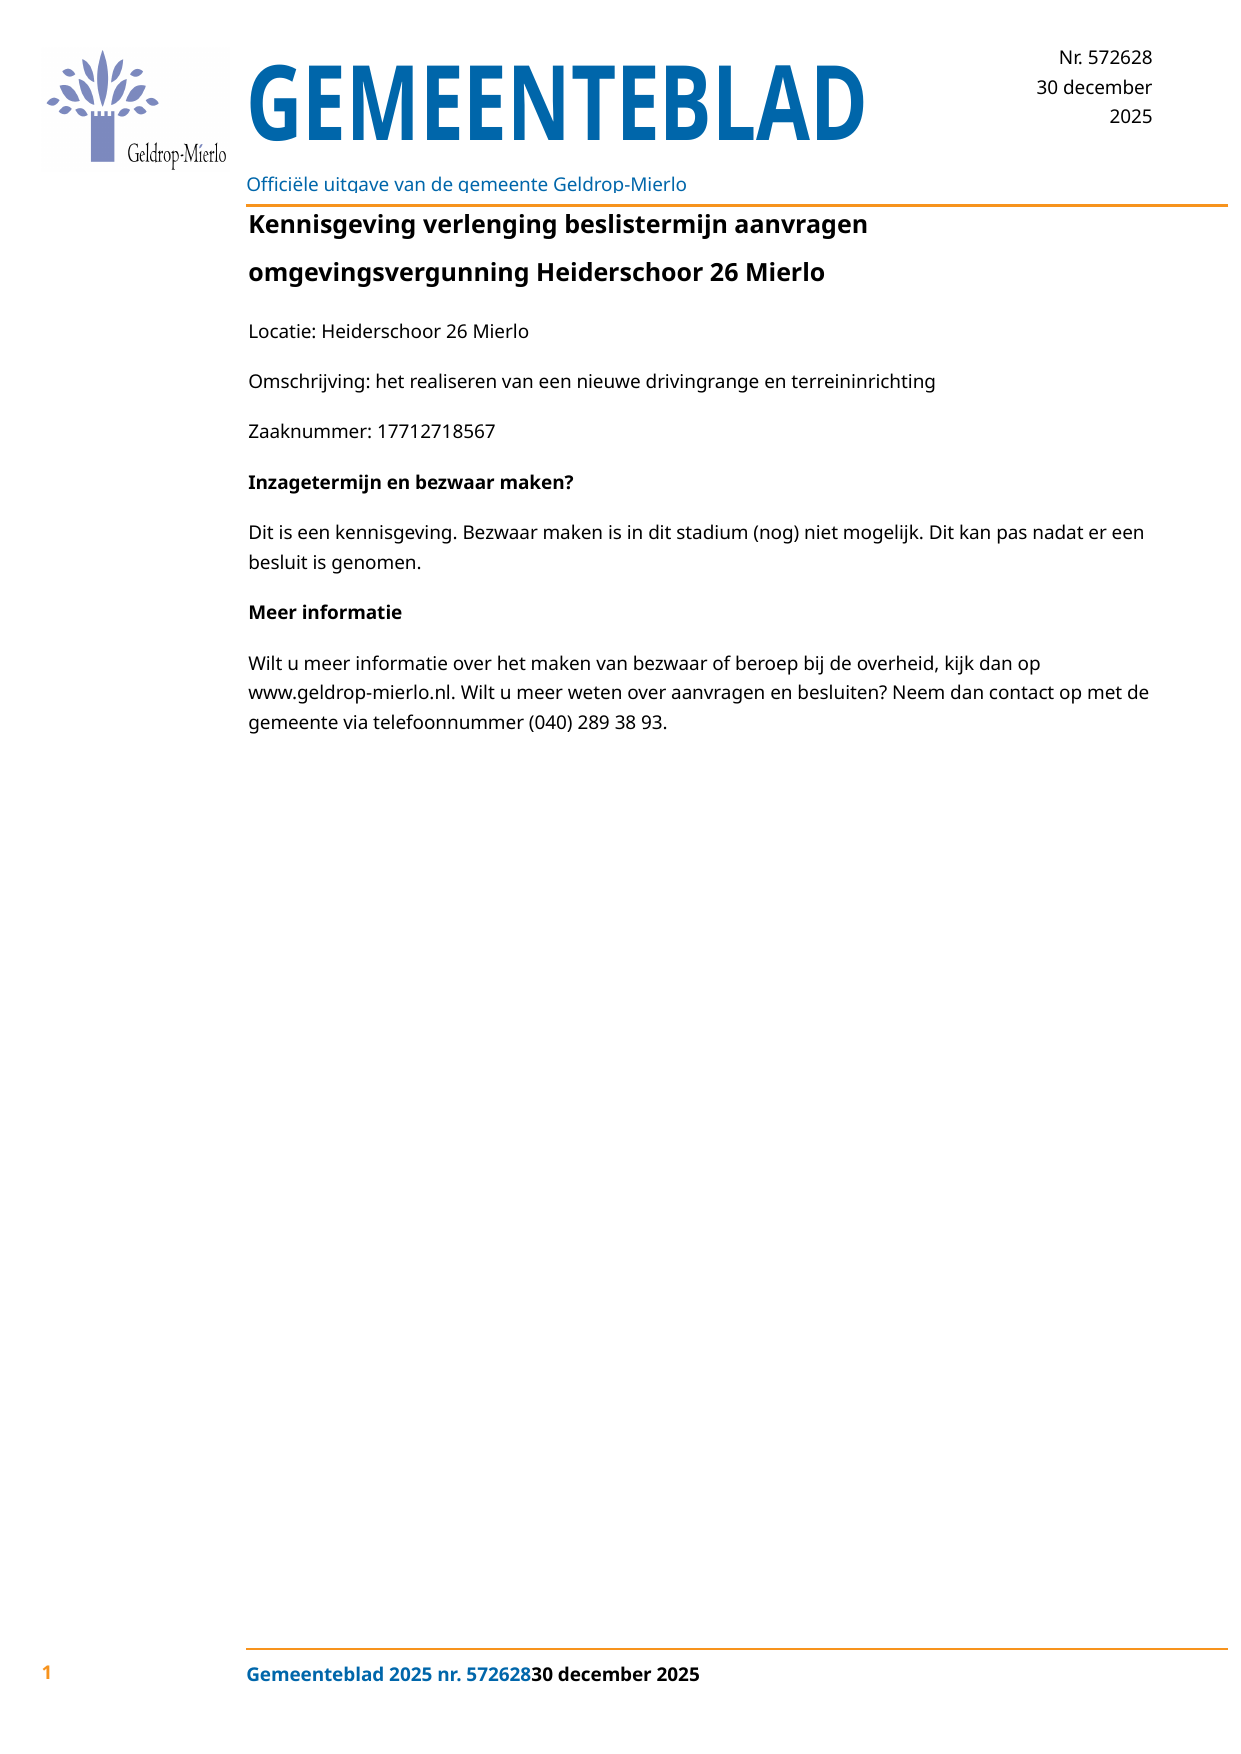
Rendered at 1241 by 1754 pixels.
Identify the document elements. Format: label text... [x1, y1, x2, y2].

text Locatie: Heiderschoor 26 Mierlo [248, 318, 1152, 344]
text Wilt u meer informatie over het maken van bezwaar of beroep bij de overheid, kijk dan op www.geldrop-mierlo.nl. Wilt u meer weten over aanvragen en besluiten? Neem dan contact op met de gemeente via telefoonnummer (040) 289 38 93. [248, 650, 1152, 735]
picture [41, 47, 231, 172]
text Kennisgeving verlenging beslistermijn aanvragen omgevingsvergunning Heiderschoor 26 Mierlo [248, 207, 1152, 288]
text Zaaknummer: 17712718567 [248, 419, 1152, 444]
text Inzagetermijn en bezwaar maken? [248, 469, 1152, 495]
text Omschrijving: het realiseren van een nieuwe drivingrange en terreininrichting [248, 368, 1152, 394]
text Dit is een kennisgeving. Bezwaar maken is in dit stadium (nog) niet mogelijk. Dit kan pas nadat er een besluit is genomen. [248, 519, 1152, 575]
text Meer informatie [248, 599, 1152, 625]
